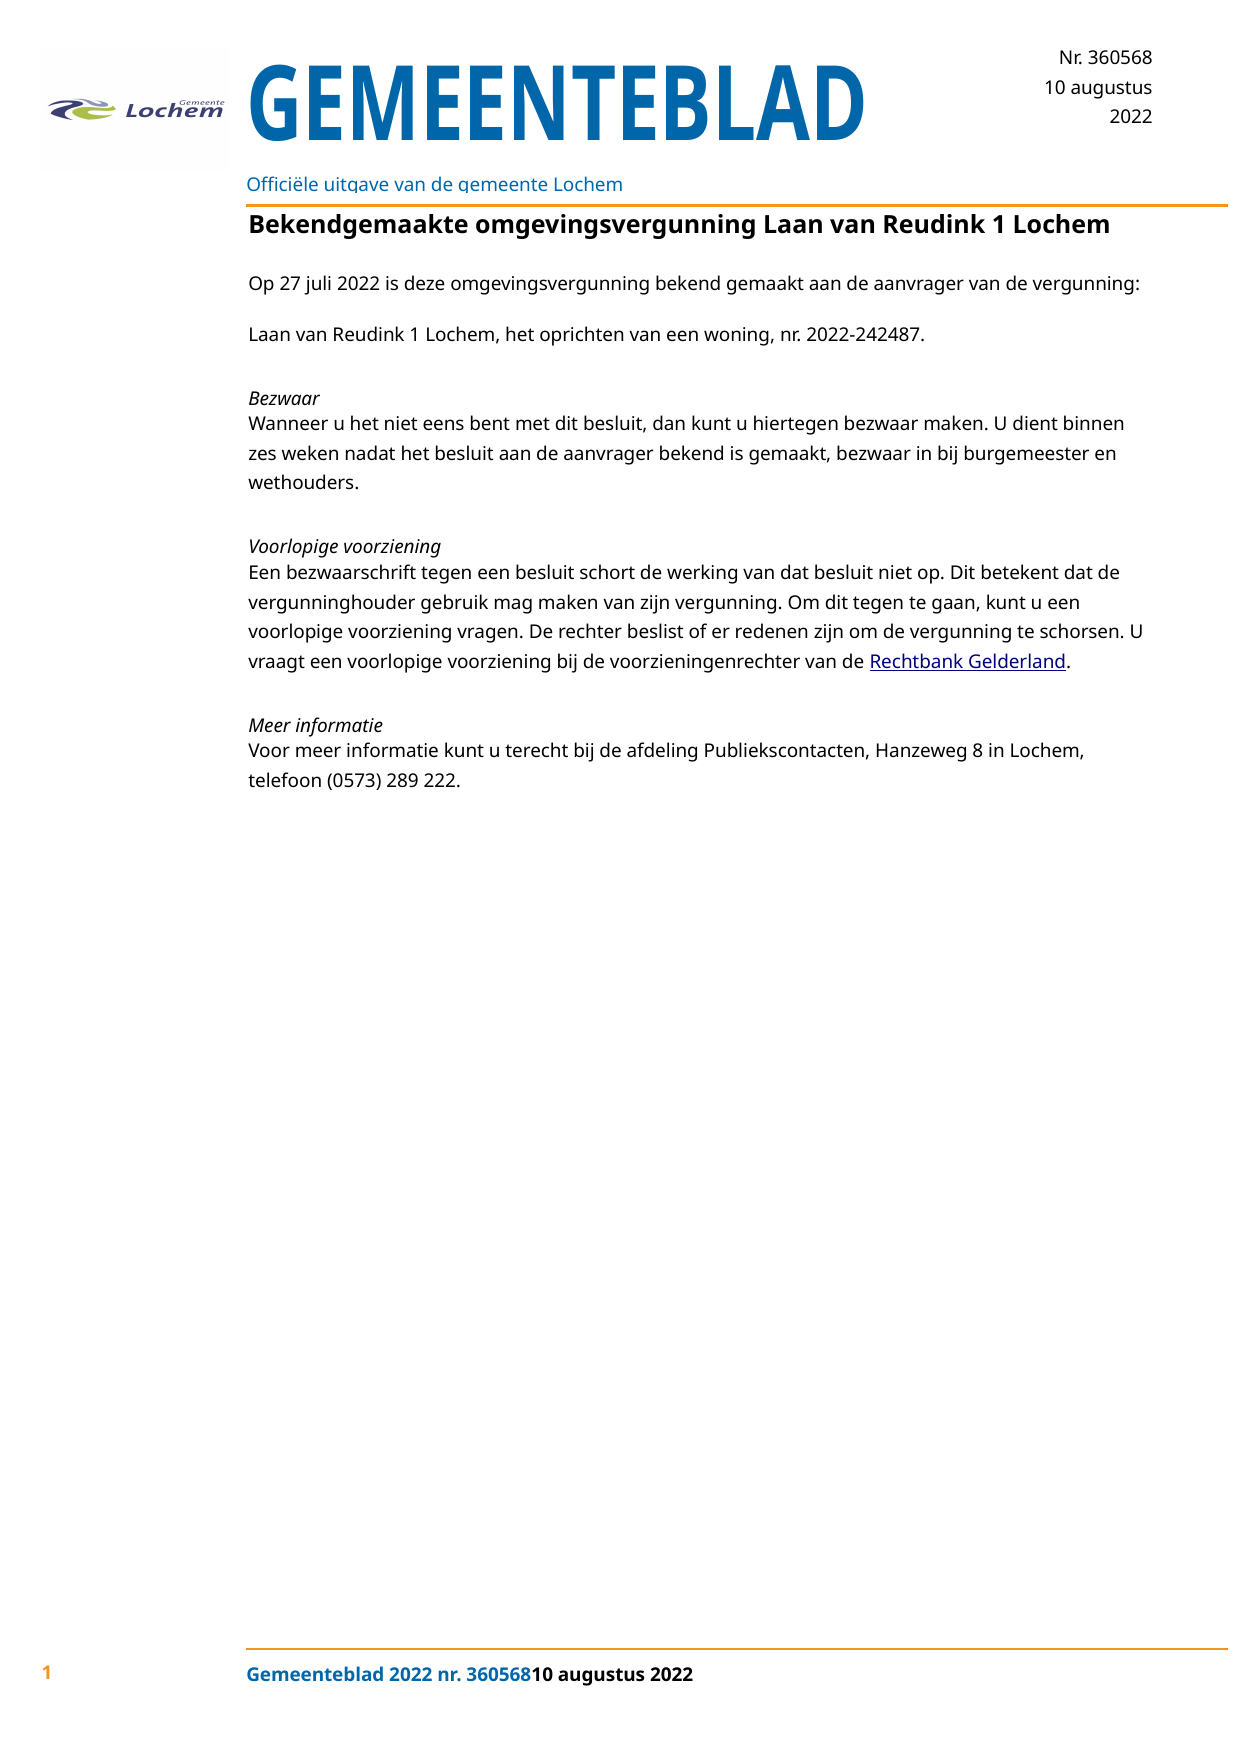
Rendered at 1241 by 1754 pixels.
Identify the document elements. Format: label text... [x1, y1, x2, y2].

text Op 27 juli 2022 is deze omgevingsvergunning bekend gemaakt aan de aanvrager van de vergunning: [248, 270, 1152, 296]
text Laan van Reudink 1 Lochem, het oprichten van een woning, nr. 2022-242487. [248, 321, 1152, 346]
text Voorlopige voorziening [248, 533, 1152, 559]
text Meer informatie [248, 712, 1152, 738]
text Bezwaar [248, 385, 1152, 410]
text Bekendgemaakte omgevingsvergunning Laan van Reudink 1 Lochem [248, 207, 1152, 241]
picture [41, 47, 231, 172]
text Voor meer informatie kunt u terecht bij de afdeling Publiekscontacten, Hanzeweg 8 in Lochem, telefoon (0573) 289 222. [248, 738, 1152, 793]
text Een bezwaarschrift tegen een besluit schort de werking van dat besluit niet op. Dit betekent dat de vergunninghouder gebruik mag maken van zijn vergunning. Om dit tegen te gaan, kunt u een voorlopige voorziening vragen. De rechter beslist of er redenen zijn om de vergunning te schorsen. U vraagt een voorlopige voorziening bij de voorzieningenrechter van de Rechtbank Gelderland. [248, 559, 1152, 674]
text Wanneer u het niet eens bent met dit besluit, dan kunt u hiertegen bezwaar maken. U dient binnen zes weken nadat het besluit aan de aanvrager bekend is gemaakt, bezwaar in bij burgemeester en wethouders. [248, 410, 1152, 495]
